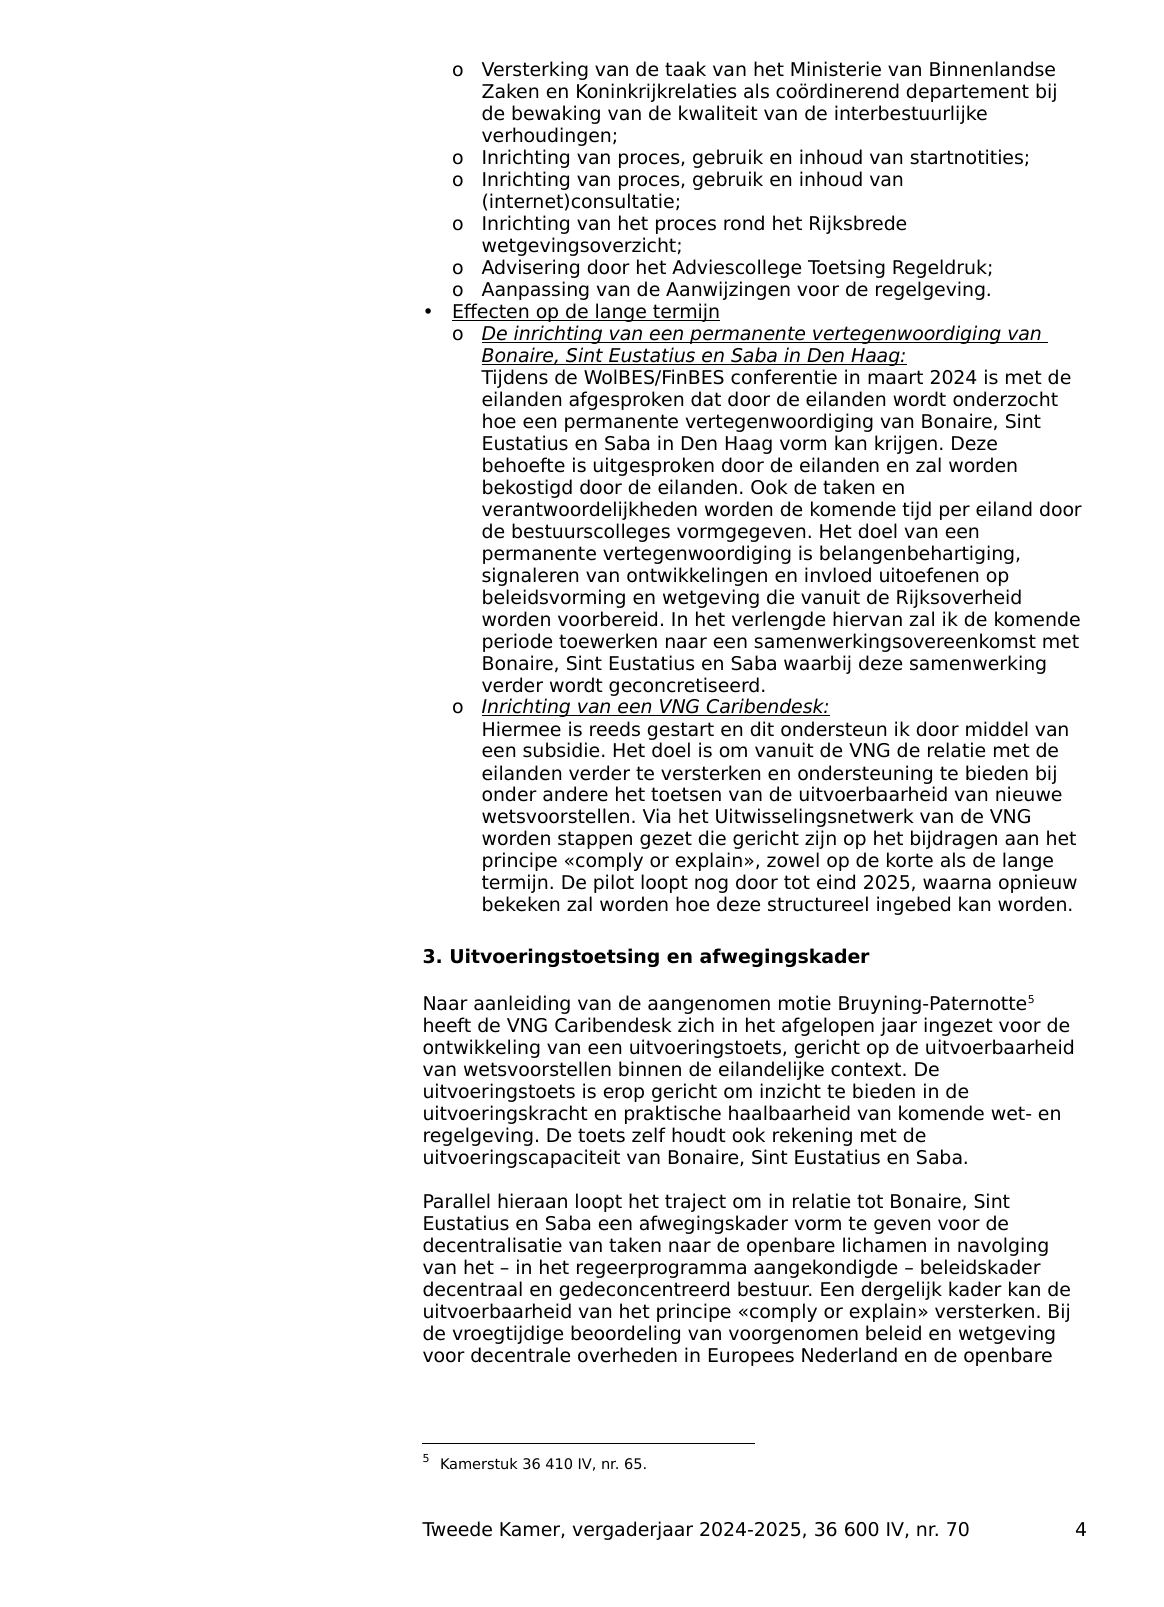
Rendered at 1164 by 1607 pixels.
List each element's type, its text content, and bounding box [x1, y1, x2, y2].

text Hiermee is reeds gestart en dit ondersteun ik door middel van een subsidie. Het doel is om vanuit de VNG de relatie met de eilanden verder te versterken en ondersteuning te bieden bij onder andere het toetsen van de uitvoerbaarheid van nieuwe wetsvoorstellen. Via het Uitwisselingsnetwerk van de VNG worden stappen gezet die gericht zijn op het bijdragen aan het principe «comply or explain», zowel op de korte als de lange termijn. De pilot loopt nog door tot eind 2025, waarna opnieuw bekeken zal worden hoe deze structureel ingebed kan worden. [481, 718, 1087, 916]
text Parallel hieraan loopt het traject om in relatie tot Bonaire, Sint Eustatius en Saba een afwegingskader vorm te geven voor de decentralisatie van taken naar de openbare lichamen in navolging van het – in het regeerprogramma aangekondigde – beleidskader decentraal en gedeconcentreerd bestuur. Een dergelijk kader kan de uitvoerbaarheid van het principe «comply or explain» versterken. Bij de vroegtijdige beoordeling van voorgenomen beleid en wetgeving voor decentrale overheden in Europees Nederland en de openbare [422, 1191, 1087, 1367]
text Kamerstuk 36 410 IV, nr. 65. [422, 1452, 1087, 1474]
text o Aanpassing van de Aanwijzingen voor de regelgeving. [452, 279, 1087, 301]
subtitle 3. Uitvoeringstoetsing en afwegingskader [422, 946, 1087, 968]
text o Inrichting van proces, gebruik en inhoud van (internet)consultatie; [452, 169, 1087, 213]
text o Inrichting van proces, gebruik en inhoud van startnotities; [452, 147, 1087, 169]
text o Advisering door het Adviescollege Toetsing Regeldruk; [452, 257, 1087, 279]
text Naar aanleiding van de aangenomen motie Bruyning-Paternotte heeft de VNG Caribendesk zich in het afgelopen jaar ingezet voor de ontwikkeling van een uitvoeringstoets, gericht op de uitvoerbaarheid van wetsvoorstellen binnen de eilandelijke context. De uitvoeringstoets is erop gericht om inzicht te bieden in de uitvoeringskracht en praktische haalbaarheid van komende wet- en regelgeving. De toets zelf houdt ook rekening met de uitvoeringscapaciteit van Bonaire, Sint Eustatius en Saba. [422, 993, 1087, 1169]
text Tijdens de WolBES/FinBES conferentie in maart 2024 is met de eilanden afgesproken dat door de eilanden wordt onderzocht hoe een permanente vertegenwoordiging van Bonaire, Sint Eustatius en Saba in Den Haag vorm kan krijgen. Deze behoefte is uitgesproken door de eilanden en zal worden bekostigd door de eilanden. Ook de taken en verantwoordelijkheden worden de komende tijd per eiland door de bestuurscolleges vormgegeven. Het doel van een permanente vertegenwoordiging is belangenbehartiging, signaleren van ontwikkelingen en invloed uitoefenen op beleidsvorming en wetgeving die vanuit de Rijksoverheid worden voorbereid. In het verlengde hiervan zal ik de komende periode toewerken naar een samenwerkingsovereenkomst met Bonaire, Sint Eustatius en Saba waarbij deze samenwerking verder wordt geconcretiseerd. [481, 367, 1087, 696]
text o Inrichting van een VNG Caribendesk: [452, 696, 1087, 718]
text o De inrichting van een permanente vertegenwoordiging van Bonaire, Sint Eustatius en Saba in Den Haag: [452, 323, 1087, 367]
text o Versterking van de taak van het Ministerie van Binnenlandse Zaken en Koninkrijkrelaties als coördinerend departement bij de bewaking van de kwaliteit van de interbestuurlijke verhoudingen; [452, 59, 1087, 147]
text o Inrichting van het proces rond het Rijksbrede wetgevingsoverzicht; [452, 213, 1087, 257]
text • Effecten op de lange termijn [422, 301, 1087, 323]
